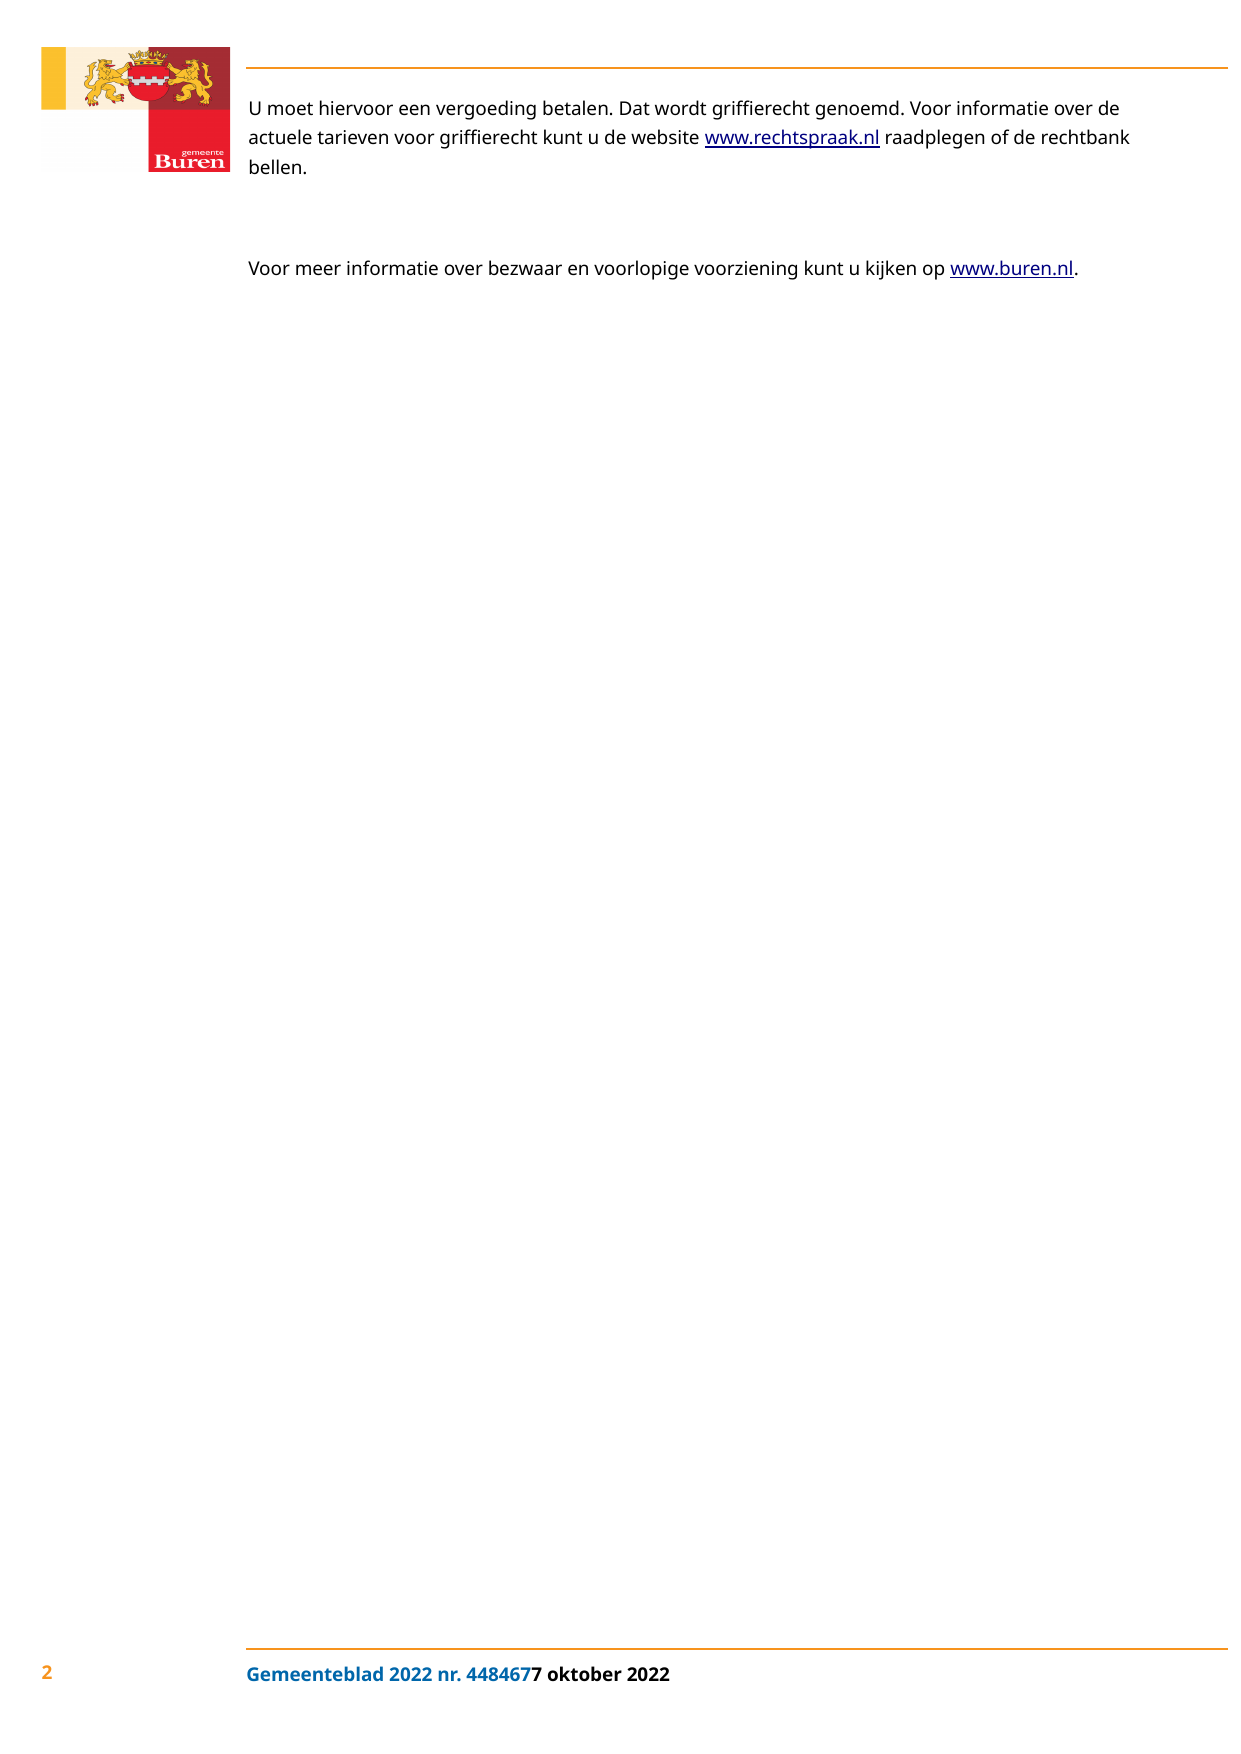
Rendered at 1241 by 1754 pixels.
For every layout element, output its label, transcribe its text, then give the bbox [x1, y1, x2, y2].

text Voor meer informatie over bezwaar en voorlopige voorziening kunt u kijken op www.buren.nl. [248, 255, 1152, 281]
picture [41, 47, 231, 172]
text U moet hiervoor een vergoeding betalen. Dat wordt griffierecht genoemd. Voor informatie over de actuele tarieven voor griffierecht kunt u de website www.rechtspraak.nl raadplegen of de rechtbank bellen. [248, 95, 1152, 180]
